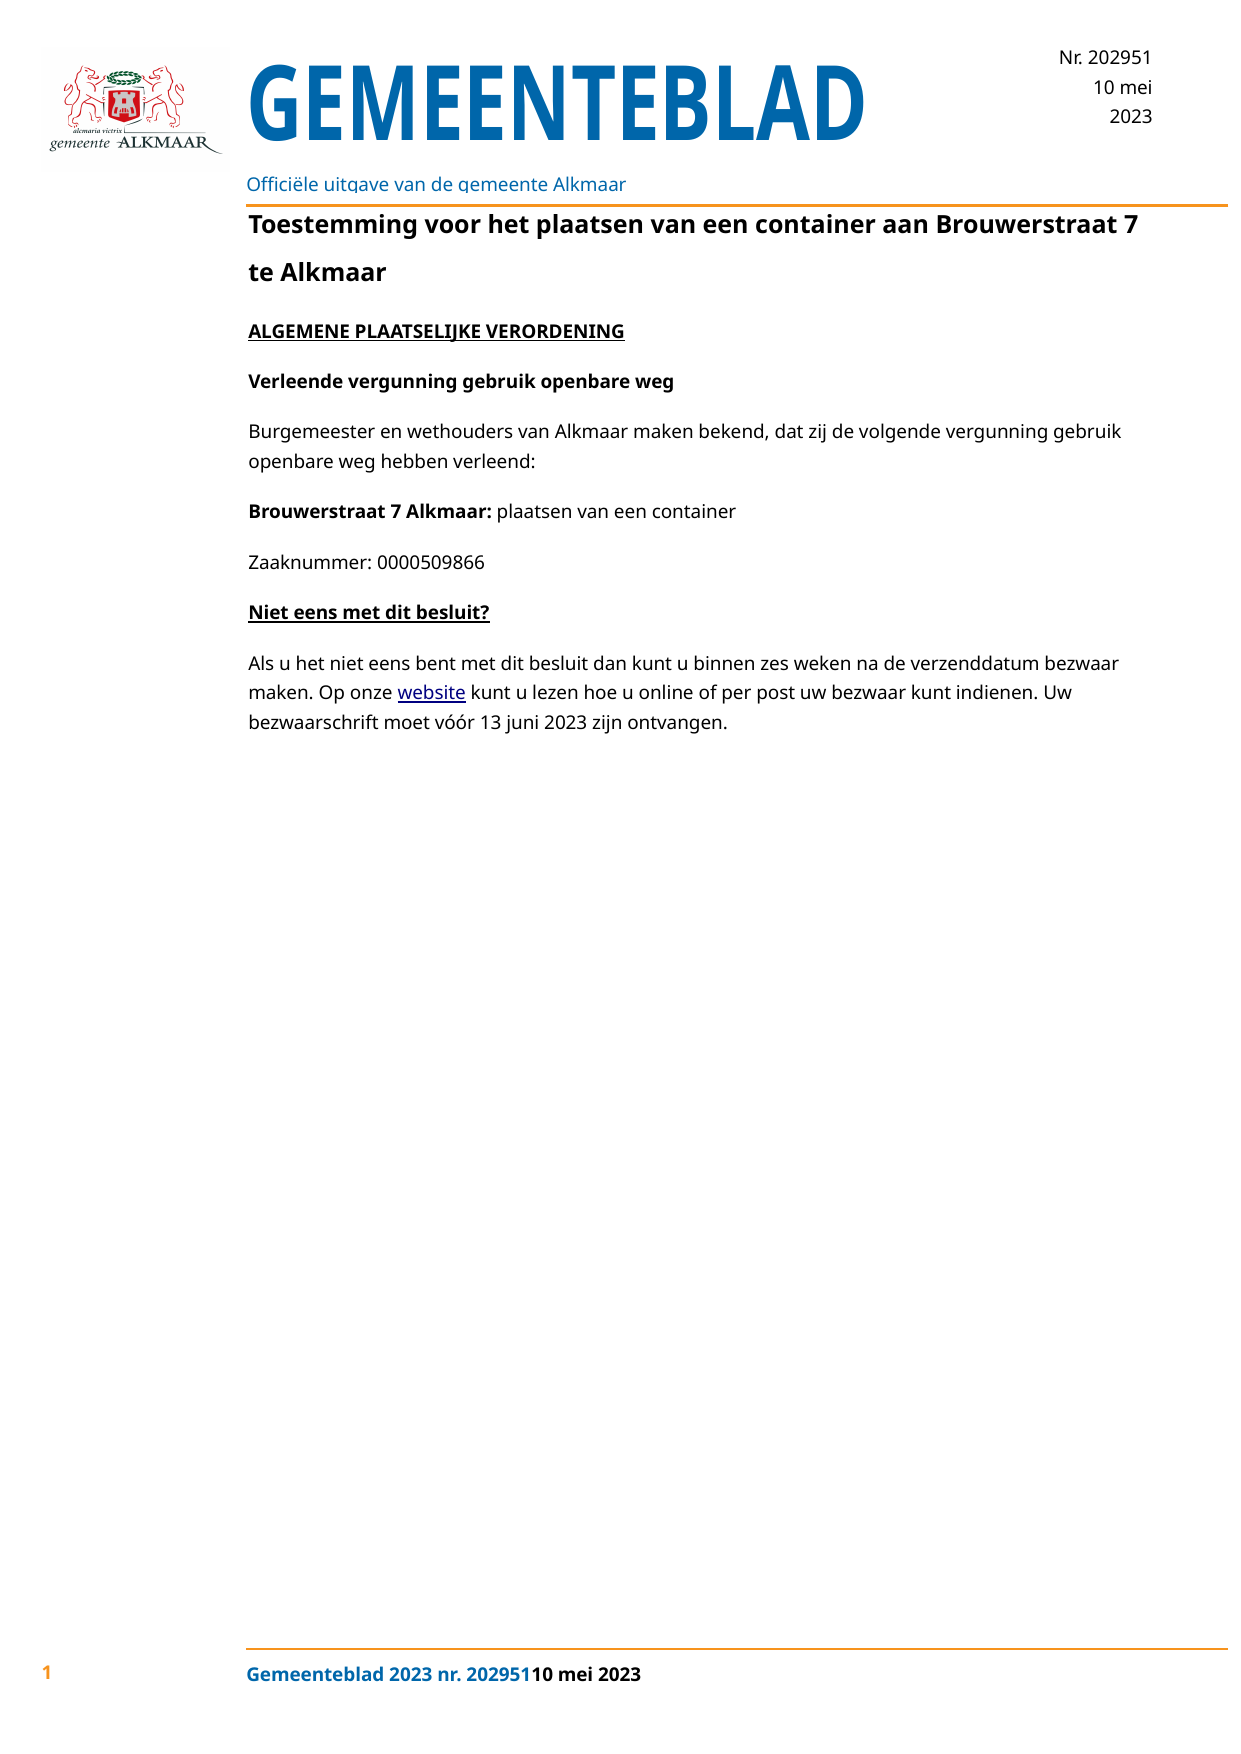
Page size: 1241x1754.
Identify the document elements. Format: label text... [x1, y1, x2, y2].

text Verleende vergunning gebruik openbare weg [248, 368, 1152, 394]
text Niet eens met dit besluit? [248, 599, 1152, 625]
text Brouwerstraat 7 Alkmaar: plaatsen van een container [248, 499, 1152, 524]
text Burgemeester en wethouders van Alkmaar maken bekend, dat zij de volgende vergunning gebruik openbare weg hebben verleend: [248, 419, 1152, 474]
text Als u het niet eens bent met dit besluit dan kunt u binnen zes weken na de verzenddatum bezwaar maken. Op onze website kunt u lezen hoe u online of per post uw bezwaar kunt indienen. Uw bezwaarschrift moet vóór 13 juni 2023 zijn ontvangen. [248, 650, 1152, 735]
text ALGEMENE PLAATSELIJKE VERORDENING [248, 318, 1152, 344]
text Toestemming voor het plaatsen van een container aan Brouwerstraat 7 te Alkmaar [248, 207, 1152, 288]
picture [41, 47, 231, 172]
text Zaaknummer: 0000509866 [248, 549, 1152, 575]
